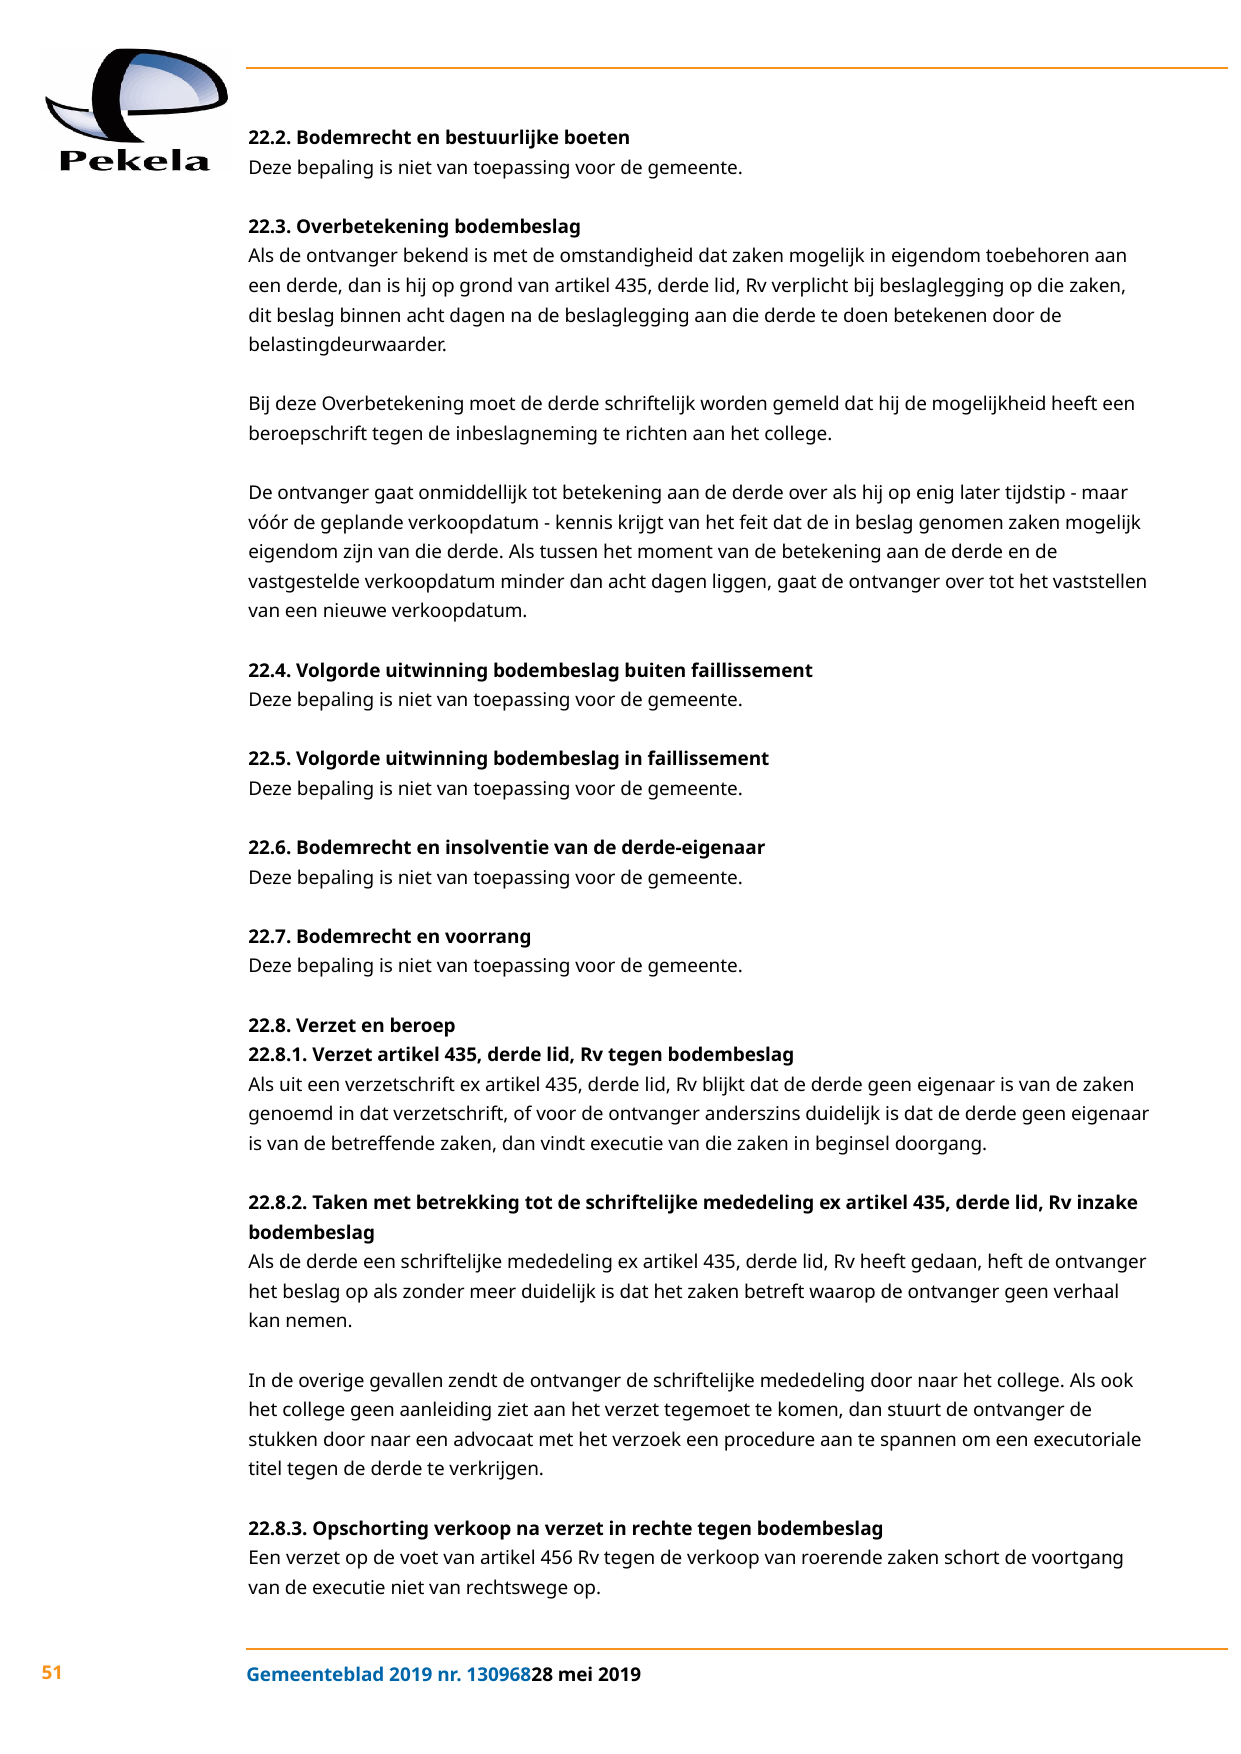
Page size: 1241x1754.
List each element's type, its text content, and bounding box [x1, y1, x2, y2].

text 22.7. Bodemrecht en voorrang [248, 923, 1152, 949]
text Deze bepaling is niet van toepassing voor de gemeente. [248, 154, 1152, 180]
text 22.5. Volgorde uitwinning bodembeslag in faillissement [248, 746, 1152, 771]
text Deze bepaling is niet van toepassing voor de gemeente. [248, 953, 1152, 978]
text Als de ontvanger bekend is met de omstandigheid dat zaken mogelijk in eigendom toebehoren aan een derde, dan is hij op grond van artikel 435, derde lid, Rv verplicht bij beslaglegging op die zaken, dit beslag binnen acht dagen na de beslaglegging aan die derde te doen betekenen door de belastingdeurwaarder. [248, 243, 1152, 357]
text Deze bepaling is niet van toepassing voor de gemeente. [248, 775, 1152, 801]
text Bij deze Overbetekening moet de derde schriftelijk worden gemeld dat hij de mogelijkheid heeft een beroepschrift tegen de inbeslagneming te richten aan het college. [248, 391, 1152, 446]
text 22.2. Bodemrecht en bestuurlijke boeten [248, 124, 1152, 150]
text Deze bepaling is niet van toepassing voor de gemeente. [248, 864, 1152, 890]
text 22.8. Verzet en beroep [248, 1012, 1152, 1038]
text 22.3. Overbetekening bodembeslag [248, 213, 1152, 239]
text Als de derde een schriftelijke mededeling ex artikel 435, derde lid, Rv heeft gedaan, heft de ontvanger het beslag op als zonder meer duidelijk is dat het zaken betreft waarop de ontvanger geen verhaal kan nemen. [248, 1248, 1152, 1333]
text 22.6. Bodemrecht en insolventie van de derde-eigenaar [248, 834, 1152, 860]
text Als uit een verzetschrift ex artikel 435, derde lid, Rv blijkt dat de derde geen eigenaar is van de zaken genoemd in dat verzetschrift, of voor de ontvanger anderszins duidelijk is dat de derde geen eigenaar is van de betreffende zaken, dan vindt executie van die zaken in beginsel doorgang. [248, 1071, 1152, 1156]
text Deze bepaling is niet van toepassing voor de gemeente. [248, 686, 1152, 712]
text 22.4. Volgorde uitwinning bodembeslag buiten faillissement [248, 657, 1152, 683]
text Een verzet op de voet van artikel 456 Rv tegen de verkoop van roerende zaken schort de voortgang van de executie niet van rechtswege op. [248, 1544, 1152, 1600]
text De ontvanger gaat onmiddellijk tot betekening aan de derde over als hij op enig later tijdstip - maar vóór de geplande verkoopdatum - kennis krijgt van het feit dat de in beslag genomen zaken mogelijk eigendom zijn van die derde. Als tussen het moment van de betekening aan de derde en de vastgestelde verkoopdatum minder dan acht dagen liggen, gaat de ontvanger over tot het vaststellen van een nieuwe verkoopdatum. [248, 479, 1152, 623]
text 22.8.2. Taken met betrekking tot de schriftelijke mededeling ex artikel 435, derde lid, Rv inzake bodembeslag [248, 1189, 1152, 1245]
text 22.8.1. Verzet artikel 435, derde lid, Rv tegen bodembeslag [248, 1041, 1152, 1067]
text 22.8.3. Opschorting verkoop na verzet in rechte tegen bodembeslag [248, 1515, 1152, 1541]
text In de overige gevallen zendt de ontvanger de schriftelijke mededeling door naar het college. Als ook het college geen aanleiding ziet aan het verzet tegemoet te komen, dan stuurt de ontvanger de stukken door naar een advocaat met het verzoek een procedure aan te spannen om een executoriale titel tegen de derde te verkrijgen. [248, 1367, 1152, 1481]
picture [41, 47, 231, 172]
